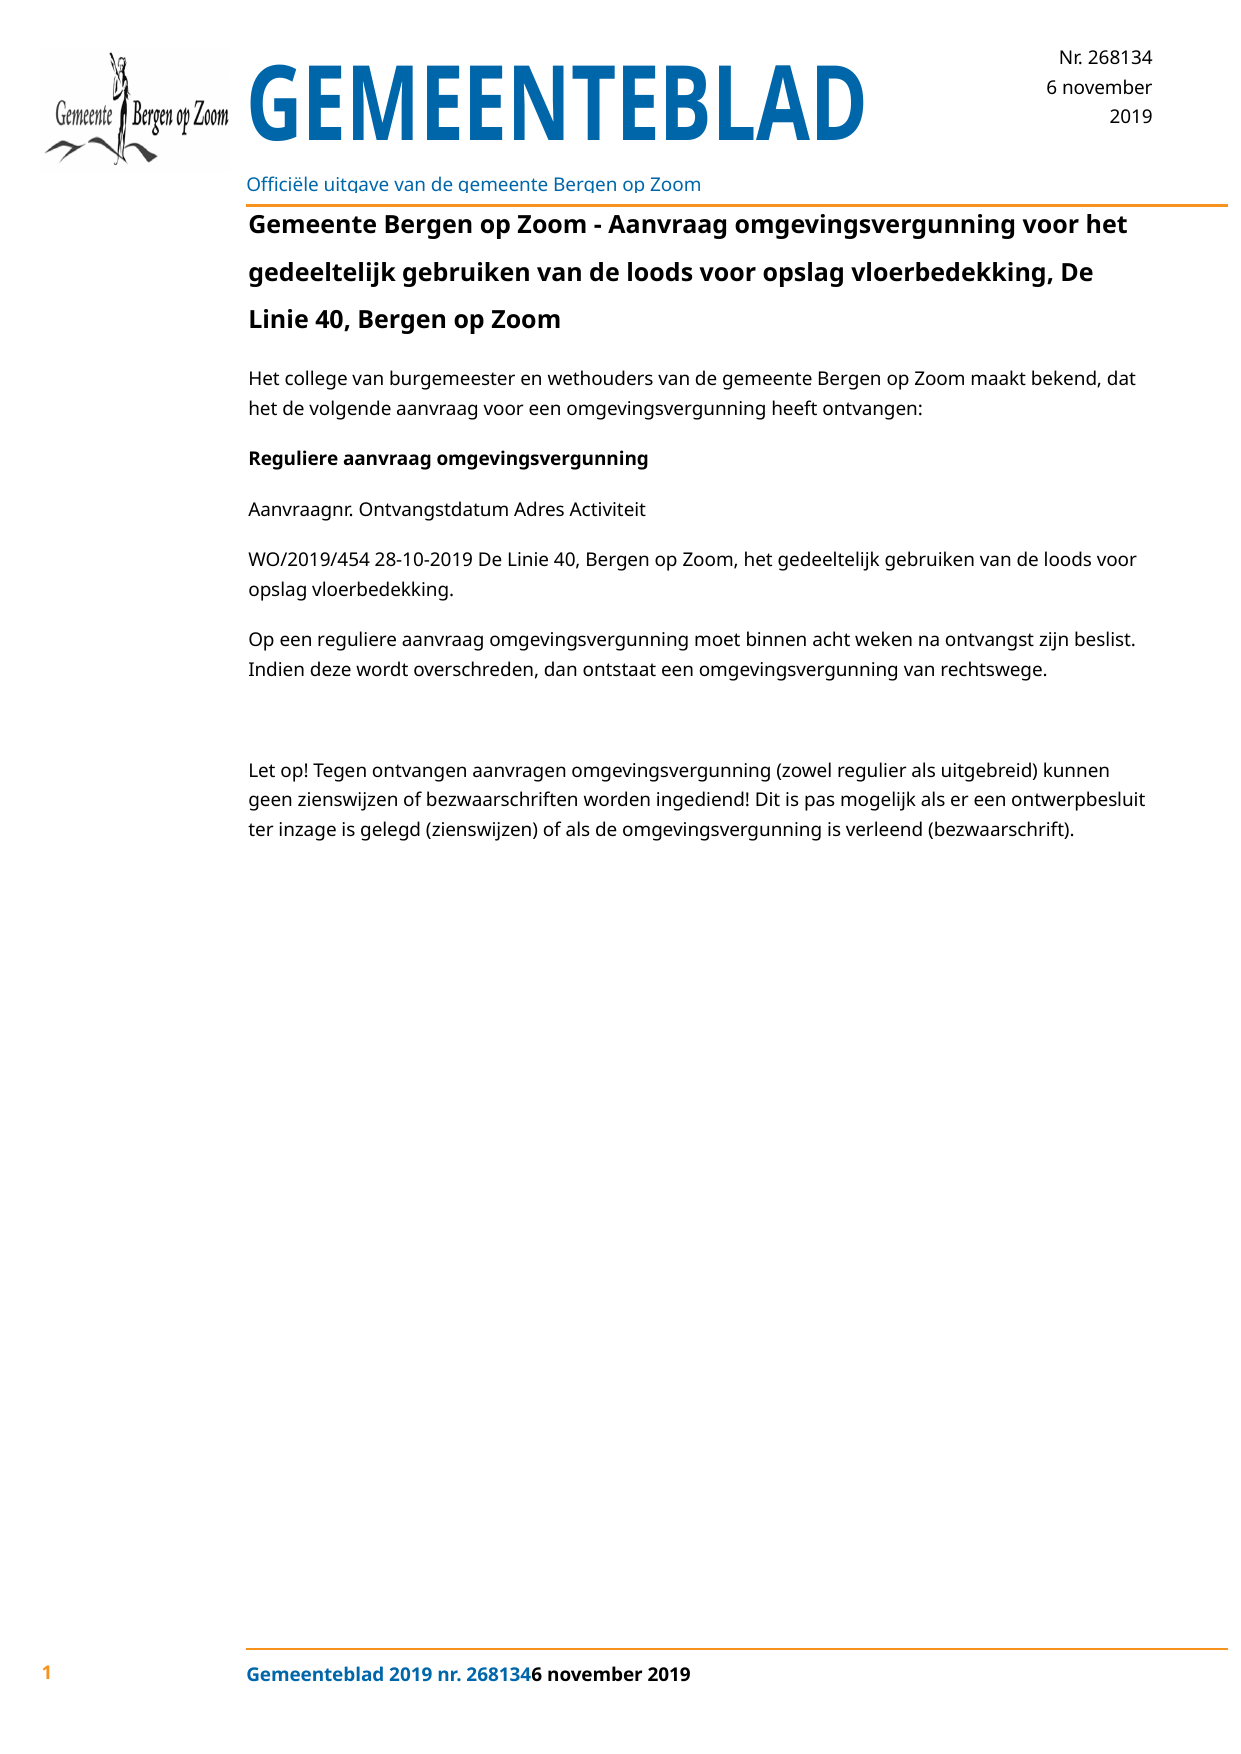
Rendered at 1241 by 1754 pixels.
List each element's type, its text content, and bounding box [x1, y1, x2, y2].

text WO/2019/454 28-10-2019 De Linie 40, Bergen op Zoom, het gedeeltelijk gebruiken van de loods voor opslag vloerbedekking. [248, 546, 1152, 602]
text Let op! Tegen ontvangen aanvragen omgevingsvergunning (zowel regulier als uitgebreid) kunnen geen zienswijzen of bezwaarschriften worden ingediend! Dit is pas mogelijk als er een ontwerpbesluit ter inzage is gelegd (zienswijzen) of als de omgevingsvergunning is verleend (bezwaarschrift). [248, 757, 1152, 842]
text Reguliere aanvraag omgevingsvergunning [248, 446, 1152, 471]
text Aanvraagnr. Ontvangstdatum Adres Activiteit [248, 496, 1152, 522]
picture [41, 47, 231, 172]
text Gemeente Bergen op Zoom - Aanvraag omgevingsvergunning voor het gedeeltelijk gebruiken van de loods voor opslag vloerbedekking, De Linie 40, Bergen op Zoom [248, 207, 1152, 336]
text Op een reguliere aanvraag omgevingsvergunning moet binnen acht weken na ontvangst zijn beslist. Indien deze wordt overschreden, dan ontstaat een omgevingsvergunning van rechtswege. [248, 626, 1152, 682]
text Het college van burgemeester en wethouders van de gemeente Bergen op Zoom maakt bekend, dat het de volgende aanvraag voor een omgevingsvergunning heeft ontvangen: [248, 366, 1152, 421]
